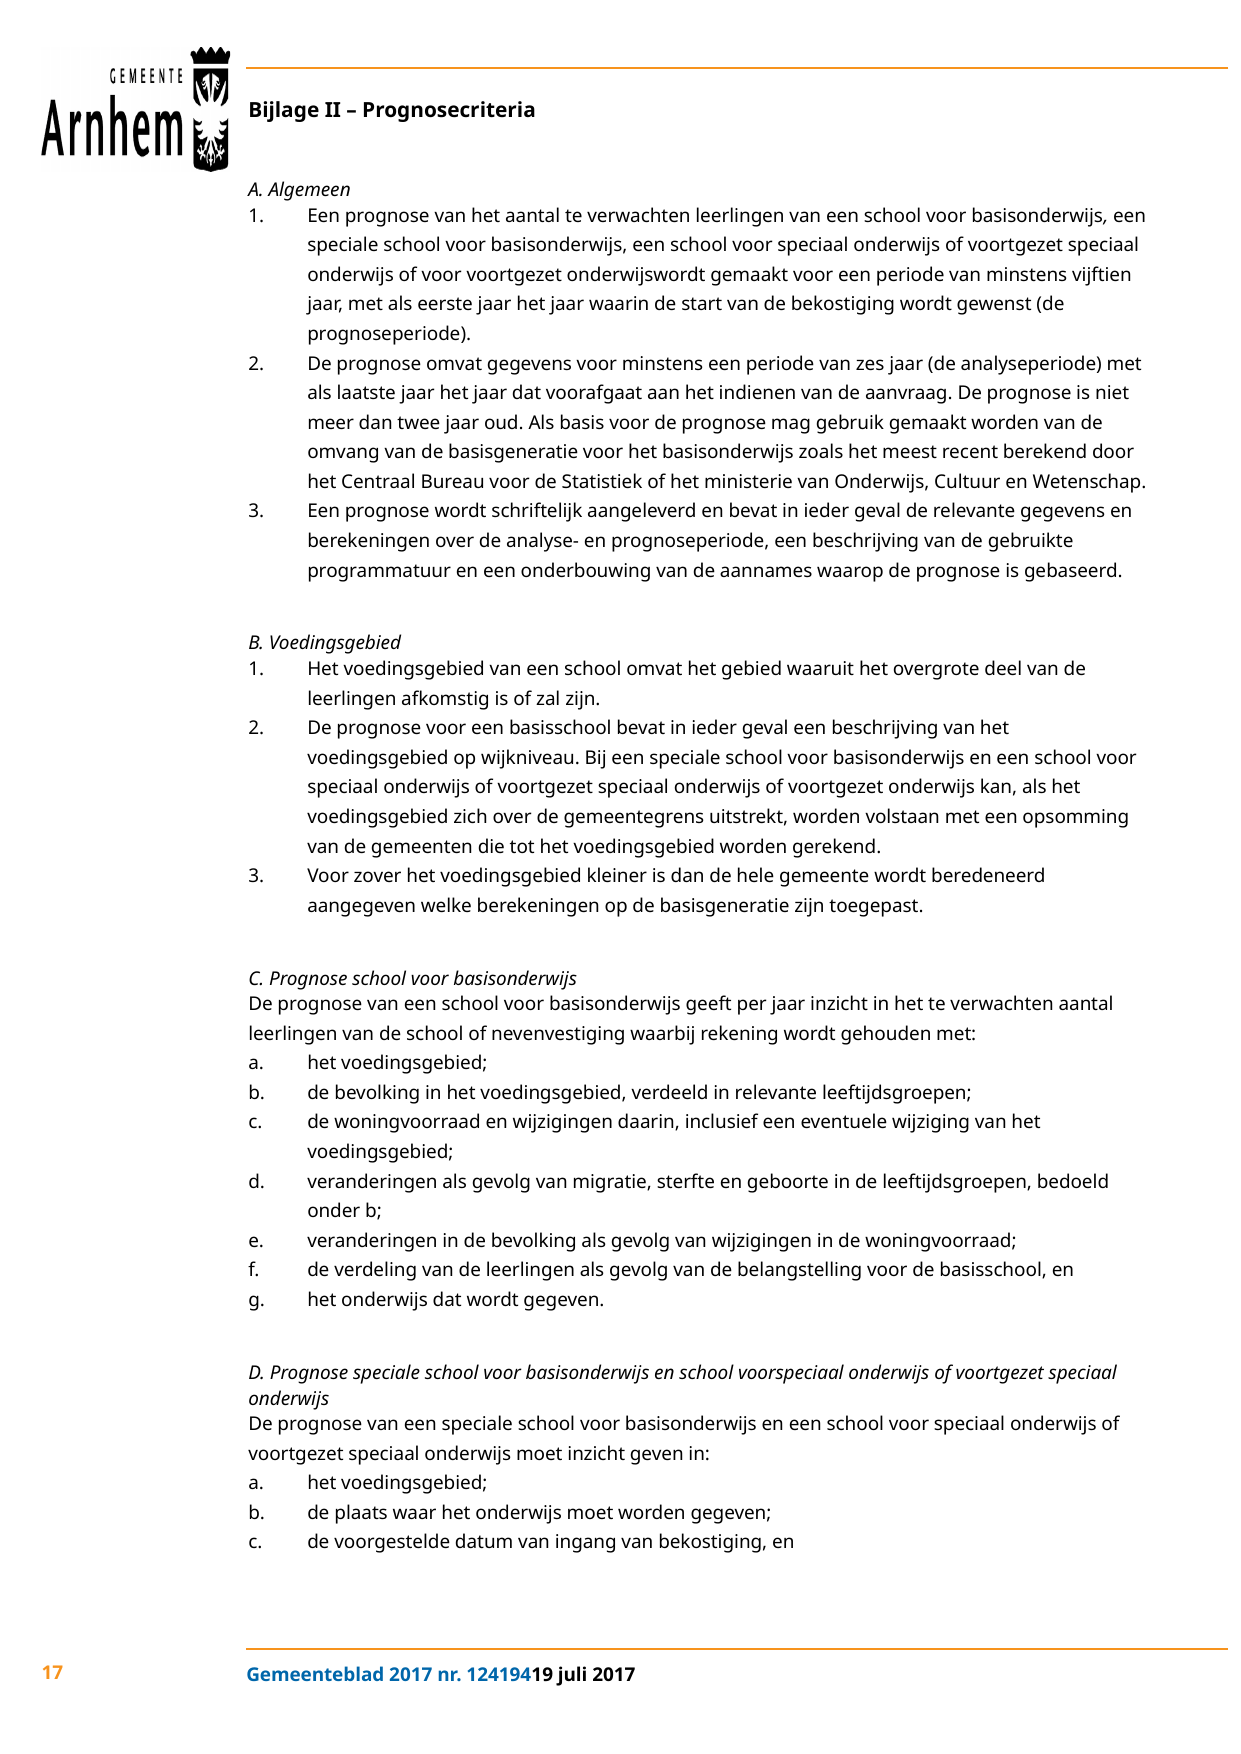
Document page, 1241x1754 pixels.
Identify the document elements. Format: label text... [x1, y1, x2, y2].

list Een prognose wordt schriftelijk aangeleverd en bevat in ieder geval de relevante gegevens en berekeningen over de analyse- en prognoseperiode, een beschrijving van de gebruikte programmatuur en een onderbouwing van de aannames waarop de prognose is gebaseerd. [248, 498, 1152, 583]
list de verdeling van de leerlingen als gevolg van de belangstelling voor de basisschool, en [248, 1257, 1152, 1282]
list de bevolking in het voedingsgebied, verdeeld in relevante leeftijdsgroepen; [248, 1079, 1152, 1105]
list De prognose voor een basisschool bevat in ieder geval een beschrijving van het voedingsgebied op wijkniveau. Bij een speciale school voor basisonderwijs en een school voor speciaal onderwijs of voortgezet speciaal onderwijs of voortgezet onderwijs kan, als het voedingsgebied zich over de gemeentegrens uitstrekt, worden volstaan met een opsomming van de gemeenten die tot het voedingsgebied worden gerekend. [248, 714, 1152, 858]
list Een prognose van het aantal te verwachten leerlingen van een school voor basisonderwijs, een speciale school voor basisonderwijs, een school voor speciaal onderwijs of voortgezet speciaal onderwijs of voor voortgezet onderwijswordt gemaakt voor een periode van minstens vijftien jaar, met als eerste jaar het jaar waarin de start van de bekostiging wordt gewenst (de prognoseperiode). [248, 202, 1152, 346]
list De prognose omvat gegevens voor minstens een periode van zes jaar (de analyseperiode) met als laatste jaar het jaar dat voorafgaat aan het indienen van de aanvraag. De prognose is niet meer dan twee jaar oud. Als basis voor de prognose mag gebruik gemaakt worden van de omvang van de basisgeneratie voor het basisonderwijs zoals het meest recent berekend door het Centraal Bureau voor de Statistiek of het ministerie van Onderwijs, Cultuur en Wetenschap. [248, 350, 1152, 494]
list het voedingsgebied; [248, 1469, 1152, 1495]
list het voedingsgebied; [248, 1049, 1152, 1075]
list veranderingen als gevolg van migratie, sterfte en geboorte in de leeftijdsgroepen, bedoeld onder b; [248, 1168, 1152, 1223]
text D. Prognose speciale school voor basisonderwijs en school voorspeciaal onderwijs of voortgezet speciaal onderwijs [248, 1359, 1152, 1410]
list de voorgestelde datum van ingang van bekostiging, en [248, 1529, 1152, 1554]
text B. Voedingsgebied [248, 629, 1152, 655]
list de woningvoorraad en wijzigingen daarin, inclusief een eventuele wijziging van het voedingsgebied; [248, 1109, 1152, 1164]
text De prognose van een speciale school voor basisonderwijs en een school voor speciaal onderwijs of voortgezet speciaal onderwijs moet inzicht geven in: [248, 1410, 1152, 1466]
picture [41, 47, 231, 172]
list het onderwijs dat wordt gegeven. [248, 1286, 1152, 1312]
text Bijlage II – Prognosecriteria [248, 95, 1152, 123]
list Het voedingsgebied van een school omvat het gebied waaruit het overgrote deel van de leerlingen afkomstig is of zal zijn. [248, 655, 1152, 711]
text De prognose van een school voor basisonderwijs geeft per jaar inzicht in het te verwachten aantal leerlingen van de school of nevenvestiging waarbij rekening wordt gehouden met: [248, 990, 1152, 1046]
text A. Algemeen [248, 176, 1152, 202]
text C. Prognose school voor basisonderwijs [248, 965, 1152, 990]
list Voor zover het voedingsgebied kleiner is dan de hele gemeente wordt beredeneerd aangegeven welke berekeningen op de basisgeneratie zijn toegepast. [248, 862, 1152, 918]
list veranderingen in de bevolking als gevolg van wijzigingen in de woningvoorraad; [248, 1227, 1152, 1253]
list de plaats waar het onderwijs moet worden gegeven; [248, 1499, 1152, 1525]
